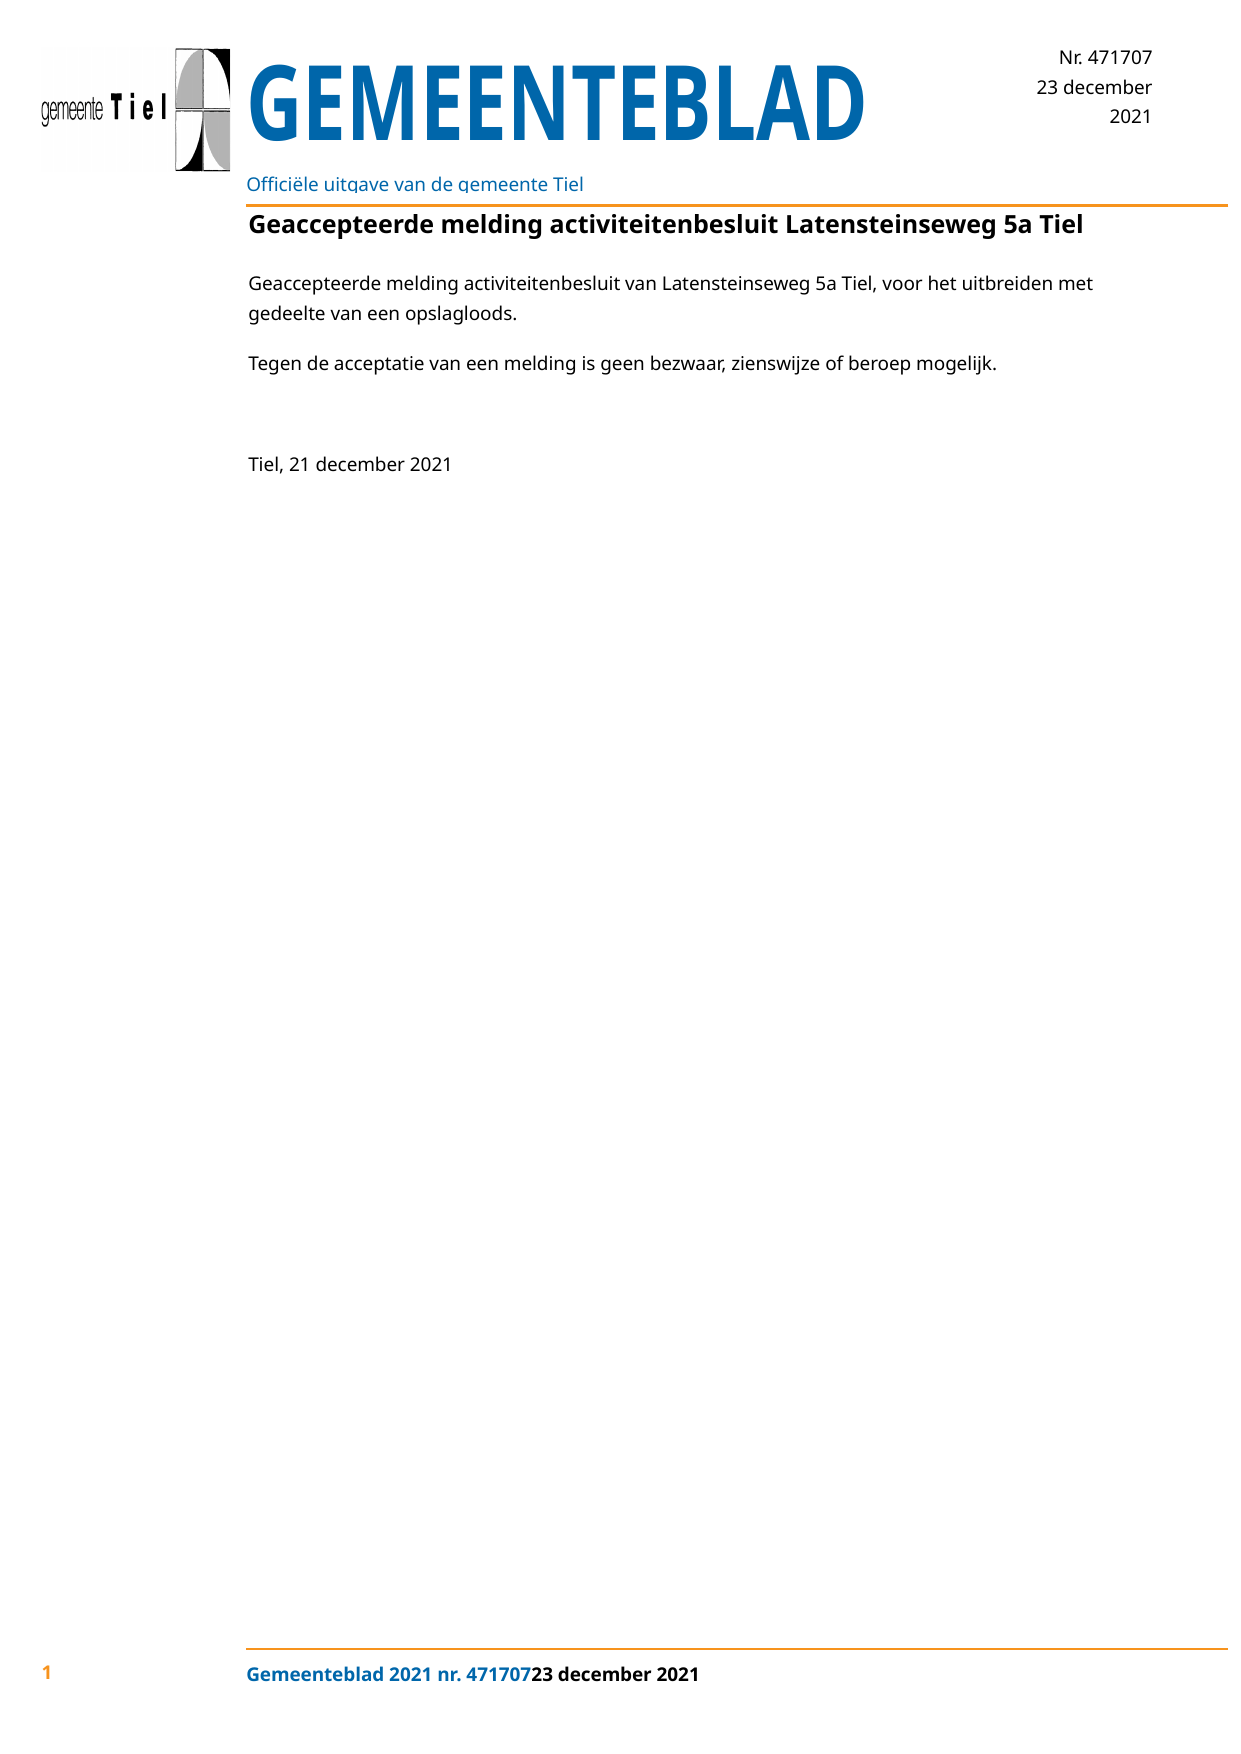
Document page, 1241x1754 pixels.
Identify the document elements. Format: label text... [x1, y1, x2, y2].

text Tiel, 21 december 2021 [248, 451, 1152, 477]
picture [41, 47, 231, 172]
text Tegen de acceptatie van een melding is geen bezwaar, zienswijze of beroep mogelijk. [248, 350, 1152, 376]
text Geaccepteerde melding activiteitenbesluit van Latensteinseweg 5a Tiel, voor het uitbreiden met gedeelte van een opslagloods. [248, 270, 1152, 326]
text Geaccepteerde melding activiteitenbesluit Latensteinseweg 5a Tiel [248, 207, 1152, 241]
